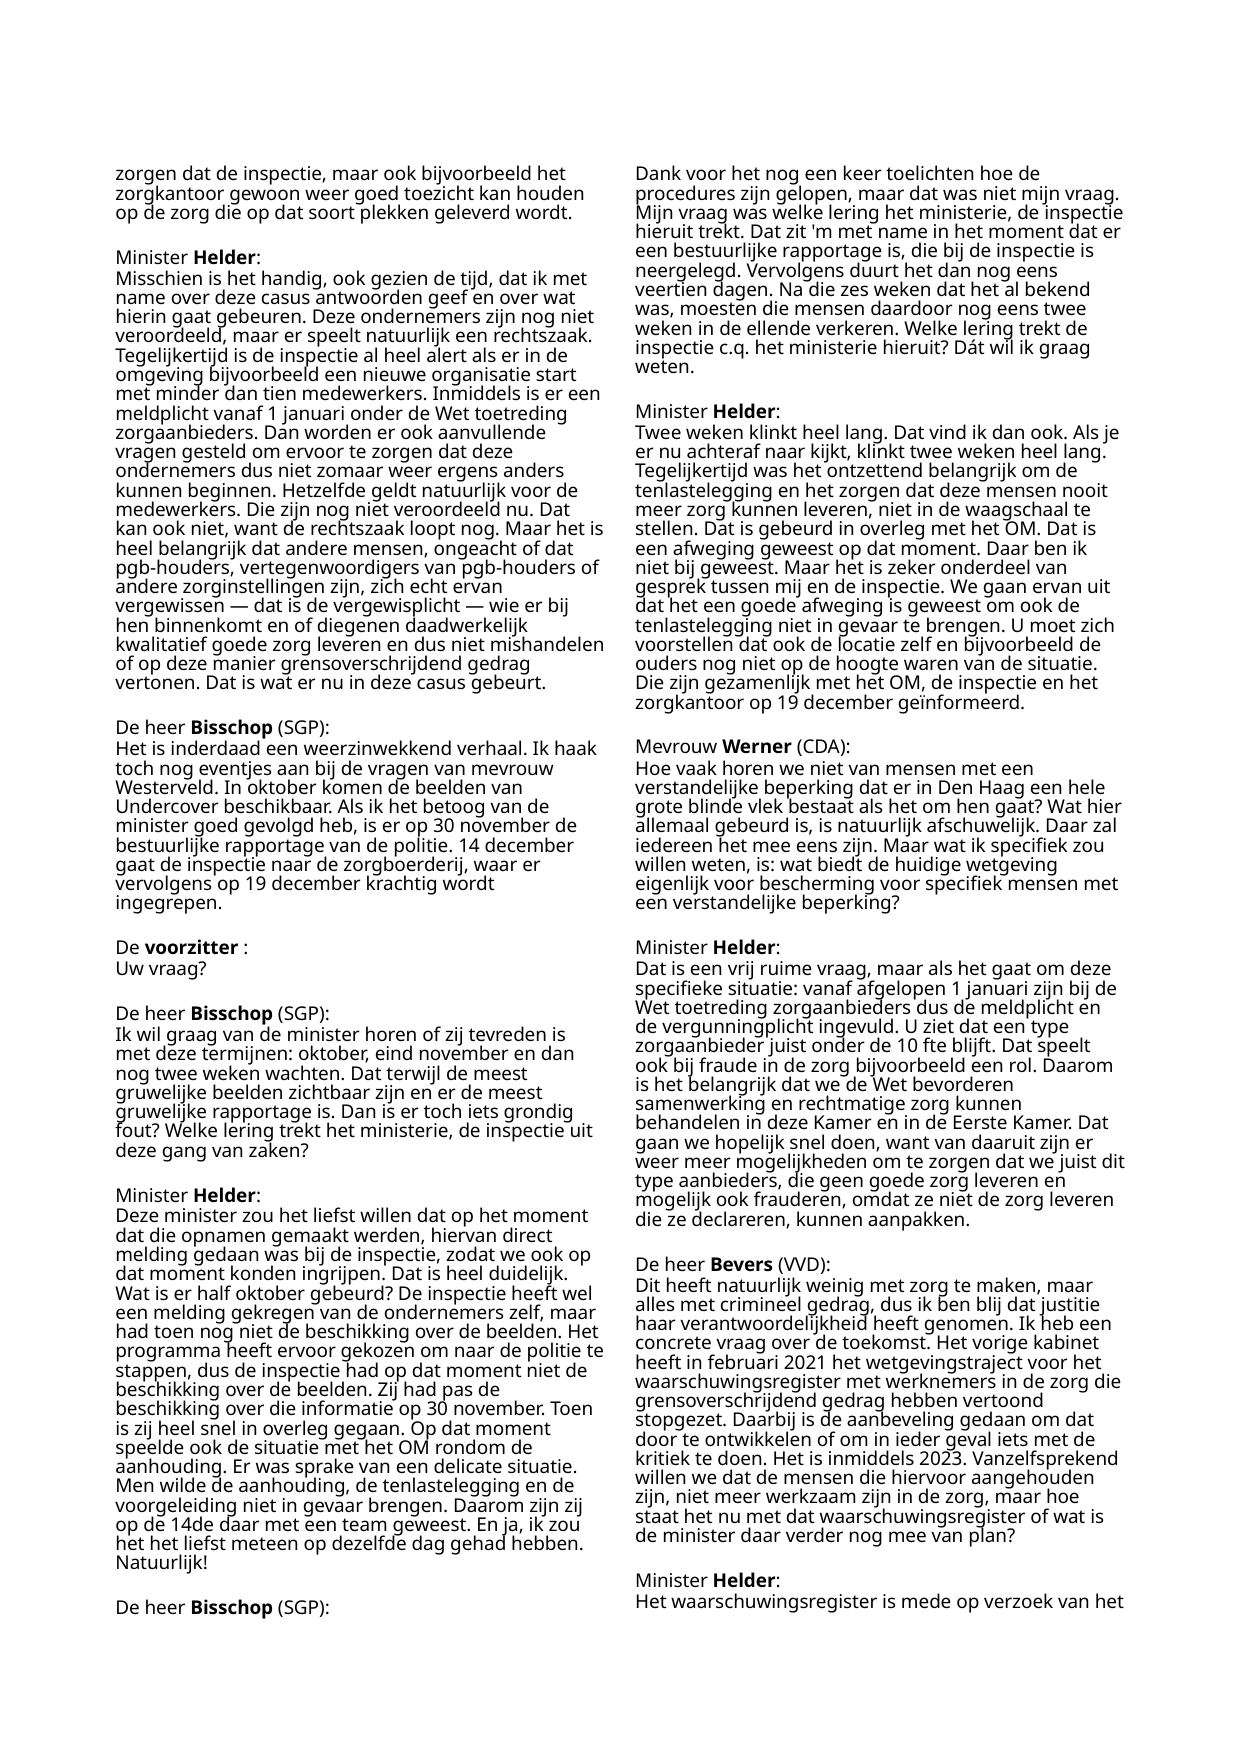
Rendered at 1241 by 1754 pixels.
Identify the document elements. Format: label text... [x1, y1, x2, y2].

text Dank voor het nog een keer toelichten hoe de procedures zijn gelopen, maar dat was niet mijn vraag. Mijn vraag was welke lering het ministerie, de inspectie hieruit trekt. Dat zit 'm met name in het moment dat er een bestuurlijke rapportage is, die bij de inspectie is neergelegd. Vervolgens duurt het dan nog eens veertien dagen. Na die zes weken dat het al bekend was, moesten die mensen daardoor nog eens twee weken in de ellende verkeren. Welke lering trekt de inspectie c.q. het ministerie hieruit? Dát wil ik graag weten. [635, 165, 1125, 377]
text De heer Bisschop (SGP): [115, 1594, 605, 1620]
text Minister Helder: [635, 1567, 1125, 1593]
text Uw vraag? [115, 960, 605, 979]
text Ik wil graag van de minister horen of zij tevreden is met deze termijnen: oktober, eind november en dan nog twee weken wachten. Dat terwijl de meest gruwelijke beelden zichtbaar zijn en er de meest gruwelijke rapportage is. Dan is er toch iets grondig fout? Welke lering trekt het ministerie, de inspectie uit deze gang van zaken? [115, 1026, 605, 1161]
text zorgen dat de inspectie, maar ook bijvoorbeeld het zorgkantoor gewoon weer goed toezicht kan houden op de zorg die op dat soort plekken geleverd wordt. [115, 165, 605, 223]
text De heer Bisschop (SGP): [115, 714, 605, 740]
text Minister Helder: [115, 1182, 605, 1207]
text De heer Bevers (VVD): [635, 1251, 1125, 1277]
text De voorzitter : [115, 934, 605, 960]
text De heer Bisschop (SGP): [115, 1000, 605, 1026]
text Minister Helder: [635, 398, 1125, 424]
text Minister Helder: [115, 244, 605, 270]
text Twee weken klinkt heel lang. Dat vind ik dan ook. Als je er nu achteraf naar kijkt, klinkt twee weken heel lang. Tegelijkertijd was het ontzettend belangrijk om de tenlastelegging en het zorgen dat deze mensen nooit meer zorg kunnen leveren, niet in de waagschaal te stellen. Dat is gebeurd in overleg met het OM. Dat is een afweging geweest op dat moment. Daar ben ik niet bij geweest. Maar het is zeker onderdeel van gesprek tussen mij en de inspectie. We gaan ervan uit dat het een goede afweging is geweest om ook de tenlastelegging niet in gevaar te brengen. U moet zich voorstellen dat ook de locatie zelf en bijvoorbeeld de ouders nog niet op de hoogte waren van de situatie. Die zijn gezamenlijk met het OM, de inspectie en het zorgkantoor op 19 december geïnformeerd. [635, 424, 1125, 713]
text Het is inderdaad een weerzinwekkend verhaal. Ik haak toch nog eventjes aan bij de vragen van mevrouw Westerveld. In oktober komen de beelden van Undercover beschikbaar. Als ik het betoog van de minister goed gevolgd heb, is er op 30 november de bestuurlijke rapportage van de politie. 14 december gaat de inspectie naar de zorgboerderij, waar er vervolgens op 19 december krachtig wordt ingegrepen. [115, 740, 605, 914]
text Hoe vaak horen we niet van mensen met een verstandelijke beperking dat er in Den Haag een hele grote blinde vlek bestaat als het om hen gaat? Wat hier allemaal gebeurd is, is natuurlijk afschuwelijk. Daar zal iedereen het mee eens zijn. Maar wat ik specifiek zou willen weten, is: wat biedt de huidige wetgeving eigenlijk voor bescherming voor specifiek mensen met een verstandelijke beperking? [635, 759, 1125, 914]
text Misschien is het handig, ook gezien de tijd, dat ik met name over deze casus antwoorden geef en over wat hierin gaat gebeuren. Deze ondernemers zijn nog niet veroordeeld, maar er speelt natuurlijk een rechtszaak. Tegelijkertijd is de inspectie al heel alert als er in de omgeving bijvoorbeeld een nieuwe organisatie start met minder dan tien medewerkers. Inmiddels is er een meldplicht vanaf 1 januari onder de Wet toetreding zorgaanbieders. Dan worden er ook aanvullende vragen gesteld om ervoor te zorgen dat deze ondernemers dus niet zomaar weer ergens anders kunnen beginnen. Hetzelfde geldt natuurlijk voor de medewerkers. Die zijn nog niet veroordeeld nu. Dat kan ook niet, want de rechtszaak loopt nog. Maar het is heel belangrijk dat andere mensen, ongeacht of dat pgb-houders, vertegenwoordigers van pgb-houders of andere zorginstellingen zijn, zich echt ervan vergewissen — dat is de vergewisplicht — wie er bij hen binnenkomt en of diegenen daadwerkelijk kwalitatief goede zorg leveren en dus niet mishandelen of op deze manier grensoverschrijdend gedrag vertonen. Dat is wat er nu in deze casus gebeurt. [115, 270, 605, 694]
text Deze minister zou het liefst willen dat op het moment dat die opnamen gemaakt werden, hiervan direct melding gedaan was bij de inspectie, zodat we ook op dat moment konden ingrijpen. Dat is heel duidelijk. Wat is er half oktober gebeurd? De inspectie heeft wel een melding gekregen van de ondernemers zelf, maar had toen nog niet de beschikking over de beelden. Het programma heeft ervoor gekozen om naar de politie te stappen, dus de inspectie had op dat moment niet de beschikking over de beelden. Zij had pas de beschikking over die informatie op 30 november. Toen is zij heel snel in overleg gegaan. Op dat moment speelde ook de situatie met het OM rondom de aanhouding. Er was sprake van een delicate situatie. Men wilde de aanhouding, de tenlastelegging en de voorgeleiding niet in gevaar brengen. Daarom zijn zij op de 14de daar met een team geweest. En ja, ik zou het het liefst meteen op dezelfde dag gehad hebben. Natuurlijk! [115, 1207, 605, 1574]
text Dat is een vrij ruime vraag, maar als het gaat om deze specifieke situatie: vanaf afgelopen 1 januari zijn bij de Wet toetreding zorgaanbieders dus de meldplicht en de vergunningplicht ingevuld. U ziet dat een type zorgaanbieder juist onder de 10 fte blijft. Dat speelt ook bij fraude in de zorg bijvoorbeeld een rol. Daarom is het belangrijk dat we de Wet bevorderen samenwerking en rechtmatige zorg kunnen behandelen in deze Kamer en in de Eerste Kamer. Dat gaan we hopelijk snel doen, want van daaruit zijn er weer meer mogelijkheden om te zorgen dat we juist dit type aanbieders, die geen goede zorg leveren en mogelijk ook frauderen, omdat ze niet de zorg leveren die ze declareren, kunnen aanpakken. [635, 960, 1125, 1230]
text Mevrouw Werner (CDA): [635, 734, 1125, 759]
text Dit heeft natuurlijk weinig met zorg te maken, maar alles met crimineel gedrag, dus ik ben blij dat justitie haar verantwoordelijkheid heeft genomen. Ik heb een concrete vraag over de toekomst. Het vorige kabinet heeft in februari 2021 het wetgevingstraject voor het waarschuwingsregister met werknemers in de zorg die grensoverschrijdend gedrag hebben vertoond stopgezet. Daarbij is de aanbeveling gedaan om dat door te ontwikkelen of om in ieder geval iets met de kritiek te doen. Het is inmiddels 2023. Vanzelfsprekend willen we dat de mensen die hiervoor aangehouden zijn, niet meer werkzaam zijn in de zorg, maar hoe staat het nu met dat waarschuwingsregister of wat is de minister daar verder nog mee van plan? [635, 1277, 1125, 1546]
text Minister Helder: [635, 934, 1125, 960]
text Het waarschuwingsregister is mede op verzoek van het [635, 1593, 1125, 1612]
